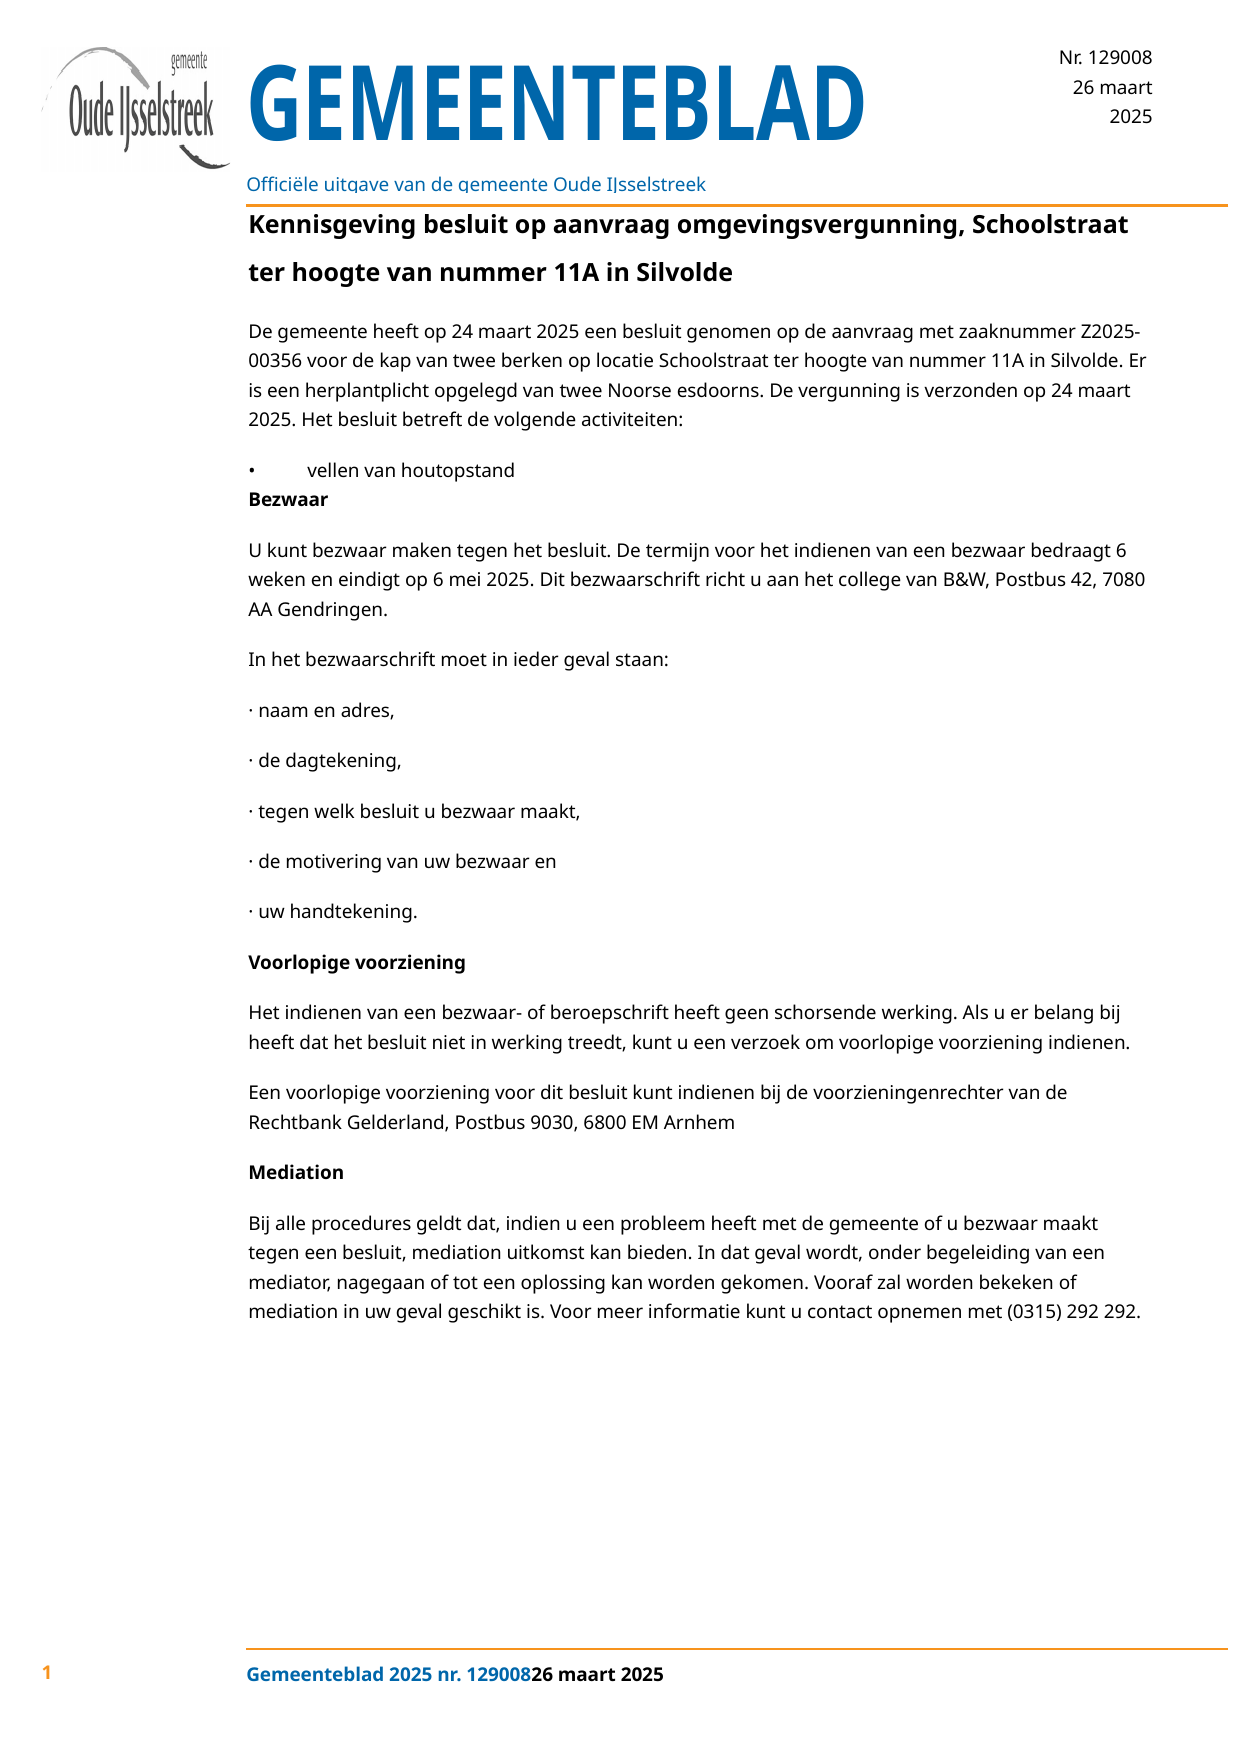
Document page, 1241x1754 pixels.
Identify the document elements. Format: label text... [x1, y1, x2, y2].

text U kunt bezwaar maken tegen het besluit. De termijn voor het indienen van een bezwaar bedraagt 6 weken en eindigt op 6 mei 2025. Dit bezwaarschrift richt u aan het college van B&W, Postbus 42, 7080 AA Gendringen. [248, 537, 1152, 622]
text · naam en adres, [248, 697, 1152, 723]
text · uw handtekening. [248, 899, 1152, 924]
text Voorlopige voorziening [248, 949, 1152, 975]
text Een voorlopige voorziening voor dit besluit kunt indienen bij de voorzieningenrechter van de Rechtbank Gelderland, Postbus 9030, 6800 EM Arnhem [248, 1079, 1152, 1135]
text Kennisgeving besluit op aanvraag omgevingsvergunning, Schoolstraat ter hoogte van nummer 11A in Silvolde [248, 207, 1152, 288]
text Mediation [248, 1159, 1152, 1185]
text De gemeente heeft op 24 maart 2025 een besluit genomen op de aanvraag met zaaknummer Z2025-00356 voor de kap van twee berken op locatie Schoolstraat ter hoogte van nummer 11A in Silvolde. Er is een herplantplicht opgelegd van twee Noorse esdoorns. De vergunning is verzonden op 24 maart 2025. Het besluit betreft de volgende activiteiten: [248, 318, 1152, 432]
text Bij alle procedures geldt dat, indien u een probleem heeft met de gemeente of u bezwaar maakt tegen een besluit, mediation uitkomst kan bieden. In dat geval wordt, onder begeleiding van een mediator, nagegaan of tot een oplossing kan worden gekomen. Vooraf zal worden bekeken of mediation in uw geval geschikt is. Voor meer informatie kunt u contact opnemen met (0315) 292 292. [248, 1210, 1152, 1324]
text · de motivering van uw bezwaar en [248, 848, 1152, 874]
text In het bezwaarschrift moet in ieder geval staan: [248, 647, 1152, 672]
list vellen van houtopstand [248, 457, 1152, 483]
picture [41, 47, 231, 172]
text · de dagtekening, [248, 747, 1152, 773]
text Bezwaar [248, 487, 1152, 512]
text Het indienen van een bezwaar- of beroepschrift heeft geen schorsende werking. Als u er belang bij heeft dat het besluit niet in werking treedt, kunt u een verzoek om voorlopige voorziening indienen. [248, 999, 1152, 1055]
text · tegen welk besluit u bezwaar maakt, [248, 798, 1152, 824]
